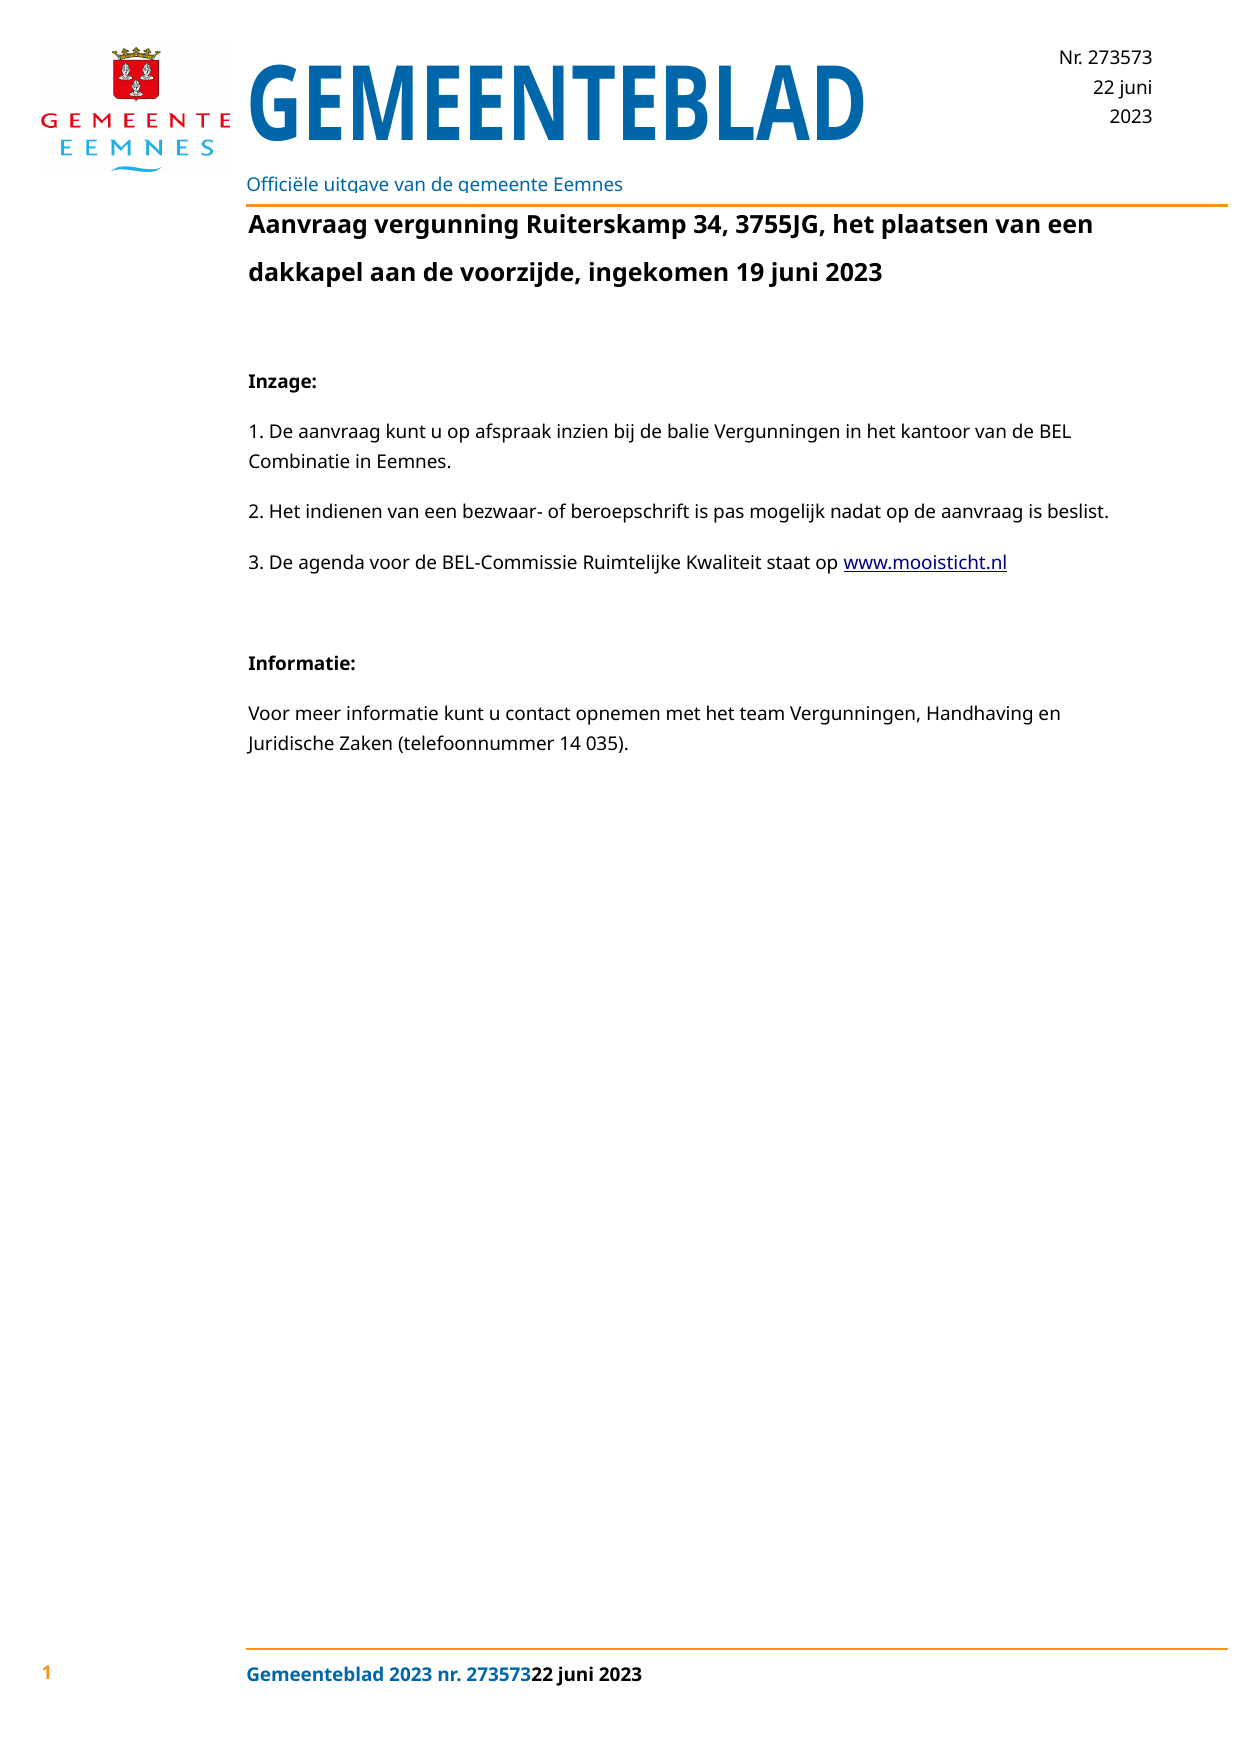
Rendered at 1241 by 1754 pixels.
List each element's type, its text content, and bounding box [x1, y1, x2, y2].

picture [41, 47, 231, 172]
text Informatie: [248, 650, 1152, 676]
text Inzage: [248, 368, 1152, 394]
text 3. De agenda voor de BEL-Commissie Ruimtelijke Kwaliteit staat op www.mooisticht.nl [248, 549, 1152, 575]
text Voor meer informatie kunt u contact opnemen met het team Vergunningen, Handhaving en Juridische Zaken (telefoonnummer 14 035). [248, 700, 1152, 756]
text Aanvraag vergunning Ruiterskamp 34, 3755JG, het plaatsen van een dakkapel aan de voorzijde, ingekomen 19 juni 2023 [248, 207, 1152, 288]
text 2. Het indienen van een bezwaar- of beroepschrift is pas mogelijk nadat op de aanvraag is beslist. [248, 499, 1152, 524]
text 1. De aanvraag kunt u op afspraak inzien bij de balie Vergunningen in het kantoor van de BEL Combinatie in Eemnes. [248, 419, 1152, 474]
